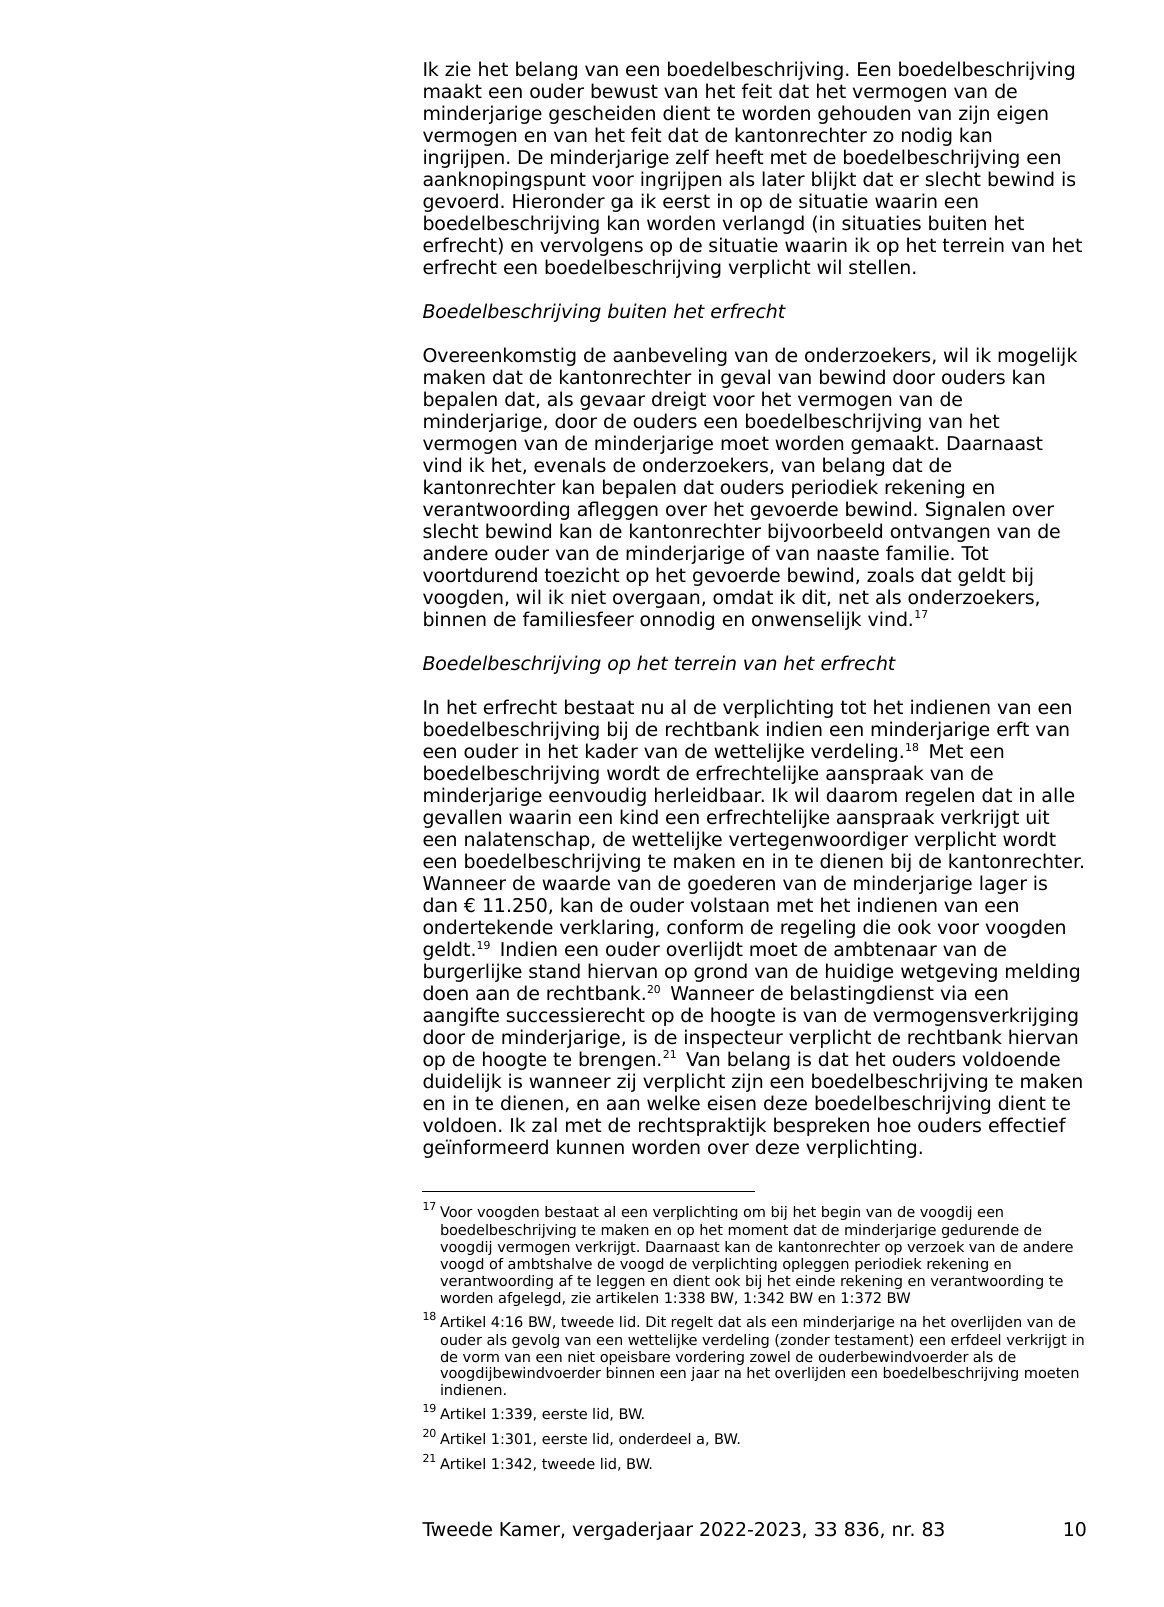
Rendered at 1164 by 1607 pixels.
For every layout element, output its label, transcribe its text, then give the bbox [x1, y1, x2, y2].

text Overeenkomstig de aanbeveling van de onderzoekers, wil ik mogelijk maken dat de kantonrechter in geval van bewind door ouders kan bepalen dat, als gevaar dreigt voor het vermogen van de minderjarige, door de ouders een boedelbeschrijving van het vermogen van de minderjarige moet worden gemaakt. Daarnaast vind ik het, evenals de onderzoekers, van belang dat de kantonrechter kan bepalen dat ouders periodiek rekening en verantwoording afleggen over het gevoerde bewind. Signalen over slecht bewind kan de kantonrechter bijvoorbeeld ontvangen van de andere ouder van de minderjarige of van naaste familie. Tot voortdurend toezicht op het gevoerde bewind, zoals dat geldt bij voogden, wil ik niet overgaan, omdat ik dit, net als onderzoekers, binnen de familiesfeer onnodig en onwenselijk vind. [422, 345, 1087, 631]
text Artikel 1:301, eerste lid, onderdeel a, BW. [422, 1427, 1087, 1449]
text Artikel 1:339, eerste lid, BW. [422, 1402, 1087, 1424]
subtitle Boedelbeschrijving op het terrein van het erfrecht [422, 653, 1087, 675]
text Artikel 4:16 BW, tweede lid. Dit regelt dat als een minderjarige na het overlijden van de ouder als gevolg van een wettelijke verdeling (zonder testament) een erfdeel verkrijgt in de vorm van een niet opeisbare vordering zowel de ouderbewindvoerder als de voogdijbewindvoerder binnen een jaar na het overlijden een boedelbeschrijving moeten indienen. [422, 1310, 1087, 1399]
text In het erfrecht bestaat nu al de verplichting tot het indienen van een boedelbeschrijving bij de rechtbank indien een minderjarige erft van een ouder in het kader van de wettelijke verdeling. Met een boedelbeschrijving wordt de erfrechtelijke aanspraak van de minderjarige eenvoudig herleidbaar. Ik wil daarom regelen dat in alle gevallen waarin een kind een erfrechtelijke aanspraak verkrijgt uit een nalatenschap, de wettelijke vertegenwoordiger verplicht wordt een boedelbeschrijving te maken en in te dienen bij de kantonrechter. Wanneer de waarde van de goederen van de minderjarige lager is dan € 11.250, kan de ouder volstaan met het indienen van een ondertekende verklaring, conform de regeling die ook voor voogden geldt. Indien een ouder overlijdt moet de ambtenaar van de burgerlijke stand hiervan op grond van de huidige wetgeving melding doen aan de rechtbank. Wanneer de belastingdienst via een aangifte successierecht op de hoogte is van de vermogensverkrijging door de minderjarige, is de inspecteur verplicht de rechtbank hiervan op de hoogte te brengen. Van belang is dat het ouders voldoende duidelijk is wanneer zij verplicht zijn een boedelbeschrijving te maken en in te dienen, en aan welke eisen deze boedelbeschrijving dient te voldoen. Ik zal met de rechtspraktijk bespreken hoe ouders effectief geïnformeerd kunnen worden over deze verplichting. [422, 697, 1087, 1159]
text Voor voogden bestaat al een verplichting om bij het begin van de voogdij een boedelbeschrijving te maken en op het moment dat de minderjarige gedurende de voogdij vermogen verkrijgt. Daarnaast kan de kantonrechter op verzoek van de andere voogd of ambtshalve de voogd de verplichting opleggen periodiek rekening en verantwoording af te leggen en dient ook bij het einde rekening en verantwoording te worden afgelegd, zie artikelen 1:338 BW, 1:342 BW en 1:372 BW [422, 1200, 1087, 1307]
text Ik zie het belang van een boedelbeschrijving. Een boedelbeschrijving maakt een ouder bewust van het feit dat het vermogen van de minderjarige gescheiden dient te worden gehouden van zijn eigen vermogen en van het feit dat de kantonrechter zo nodig kan ingrijpen. De minderjarige zelf heeft met de boedelbeschrijving een aanknopingspunt voor ingrijpen als later blijkt dat er slecht bewind is gevoerd. Hieronder ga ik eerst in op de situatie waarin een boedelbeschrijving kan worden verlangd (in situaties buiten het erfrecht) en vervolgens op de situatie waarin ik op het terrein van het erfrecht een boedelbeschrijving verplicht wil stellen. [422, 59, 1087, 279]
text Artikel 1:342, tweede lid, BW. [422, 1452, 1087, 1474]
subtitle Boedelbeschrijving buiten het erfrecht [422, 301, 1087, 323]
